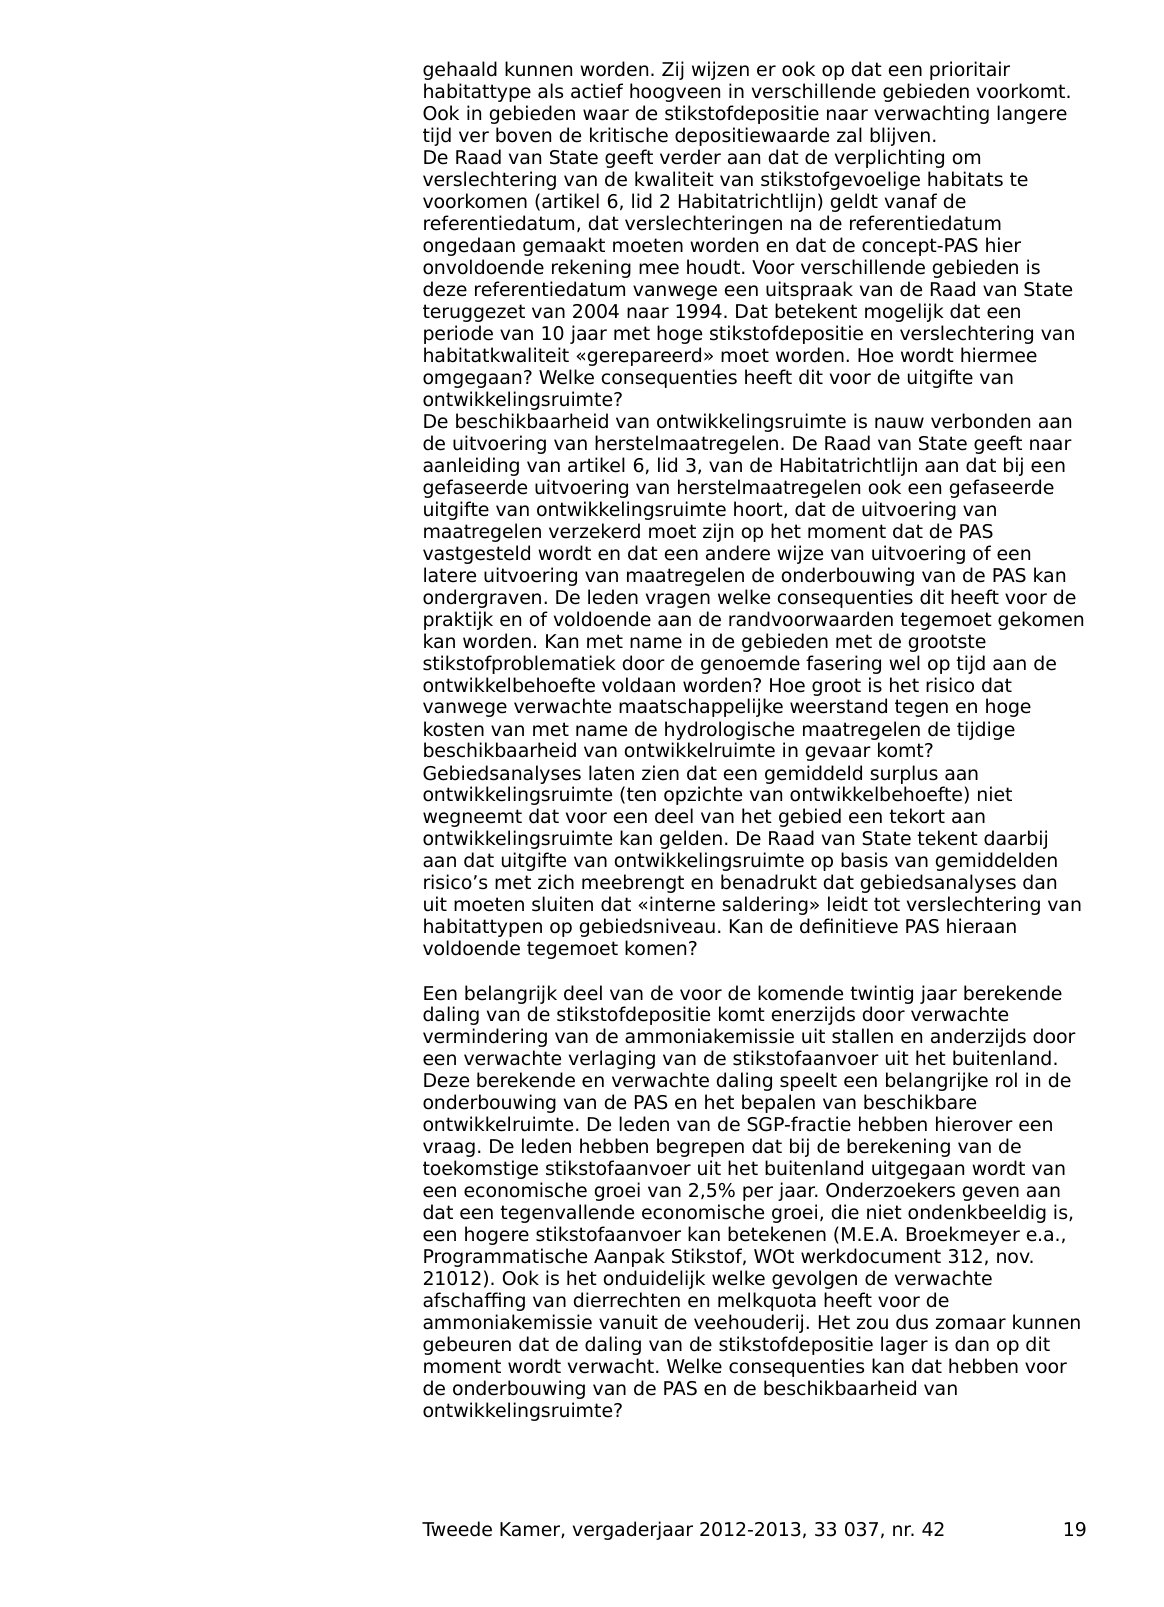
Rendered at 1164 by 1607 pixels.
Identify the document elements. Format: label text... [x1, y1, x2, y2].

text gehaald kunnen worden. Zij wijzen er ook op dat een prioritair habitattype als actief hoogveen in verschillende gebieden voorkomt. Ook in gebieden waar de stikstofdepositie naar verwachting langere tijd ver boven de kritische depositiewaarde zal blijven. [422, 59, 1087, 147]
text Een belangrijk deel van de voor de komende twintig jaar berekende daling van de stikstofdepositie komt enerzijds door verwachte vermindering van de ammoniakemissie uit stallen en anderzijds door een verwachte verlaging van de stikstofaanvoer uit het buitenland. Deze berekende en verwachte daling speelt een belangrijke rol in de onderbouwing van de PAS en het bepalen van beschikbare ontwikkelruimte. De leden van de SGP-fractie hebben hierover een vraag. De leden hebben begrepen dat bij de berekening van de toekomstige stikstofaanvoer uit het buitenland uitgegaan wordt van een economische groei van 2,5% per jaar. Onderzoekers geven aan dat een tegenvallende economische groei, die niet ondenkbeeldig is, een hogere stikstofaanvoer kan betekenen (M.E.A. Broekmeyer e.a., Programmatische Aanpak Stikstof, WOt werkdocument 312, nov. 21012). Ook is het onduidelijk welke gevolgen de verwachte afschaffing van dierrechten en melkquota heeft voor de ammoniakemissie vanuit de veehouderij. Het zou dus zomaar kunnen gebeuren dat de daling van de stikstofdepositie lager is dan op dit moment wordt verwacht. Welke consequenties kan dat hebben voor de onderbouwing van de PAS en de beschikbaarheid van ontwikkelingsruimte? [422, 982, 1087, 1422]
text De beschikbaarheid van ontwikkelingsruimte is nauw verbonden aan de uitvoering van herstelmaatregelen. De Raad van State geeft naar aanleiding van artikel 6, lid 3, van de Habitatrichtlijn aan dat bij een gefaseerde uitvoering van herstelmaatregelen ook een gefaseerde uitgifte van ontwikkelingsruimte hoort, dat de uitvoering van maatregelen verzekerd moet zijn op het moment dat de PAS vastgesteld wordt en dat een andere wijze van uitvoering of een latere uitvoering van maatregelen de onderbouwing van de PAS kan ondergraven. De leden vragen welke consequenties dit heeft voor de praktijk en of voldoende aan de randvoorwaarden tegemoet gekomen kan worden. Kan met name in de gebieden met de grootste stikstofproblematiek door de genoemde fasering wel op tijd aan de ontwikkelbehoefte voldaan worden? Hoe groot is het risico dat vanwege verwachte maatschappelijke weerstand tegen en hoge kosten van met name de hydrologische maatregelen de tijdige beschikbaarheid van ontwikkelruimte in gevaar komt? [422, 411, 1087, 762]
text Gebiedsanalyses laten zien dat een gemiddeld surplus aan ontwikkelingsruimte (ten opzichte van ontwikkelbehoefte) niet wegneemt dat voor een deel van het gebied een tekort aan ontwikkelingsruimte kan gelden. De Raad van State tekent daarbij aan dat uitgifte van ontwikkelingsruimte op basis van gemiddelden risico’s met zich meebrengt en benadrukt dat gebiedsanalyses dan uit moeten sluiten dat «interne saldering» leidt tot verslechtering van habitattypen op gebiedsniveau. Kan de definitieve PAS hieraan voldoende tegemoet komen? [422, 762, 1087, 960]
text De Raad van State geeft verder aan dat de verplichting om verslechtering van de kwaliteit van stikstofgevoelige habitats te voorkomen (artikel 6, lid 2 Habitatrichtlijn) geldt vanaf de referentiedatum, dat verslechteringen na de referentiedatum ongedaan gemaakt moeten worden en dat de concept-PAS hier onvoldoende rekening mee houdt. Voor verschillende gebieden is deze referentiedatum vanwege een uitspraak van de Raad van State teruggezet van 2004 naar 1994. Dat betekent mogelijk dat een periode van 10 jaar met hoge stikstofdepositie en verslechtering van habitatkwaliteit «gerepareerd» moet worden. Hoe wordt hiermee omgegaan? Welke consequenties heeft dit voor de uitgifte van ontwikkelingsruimte? [422, 147, 1087, 411]
